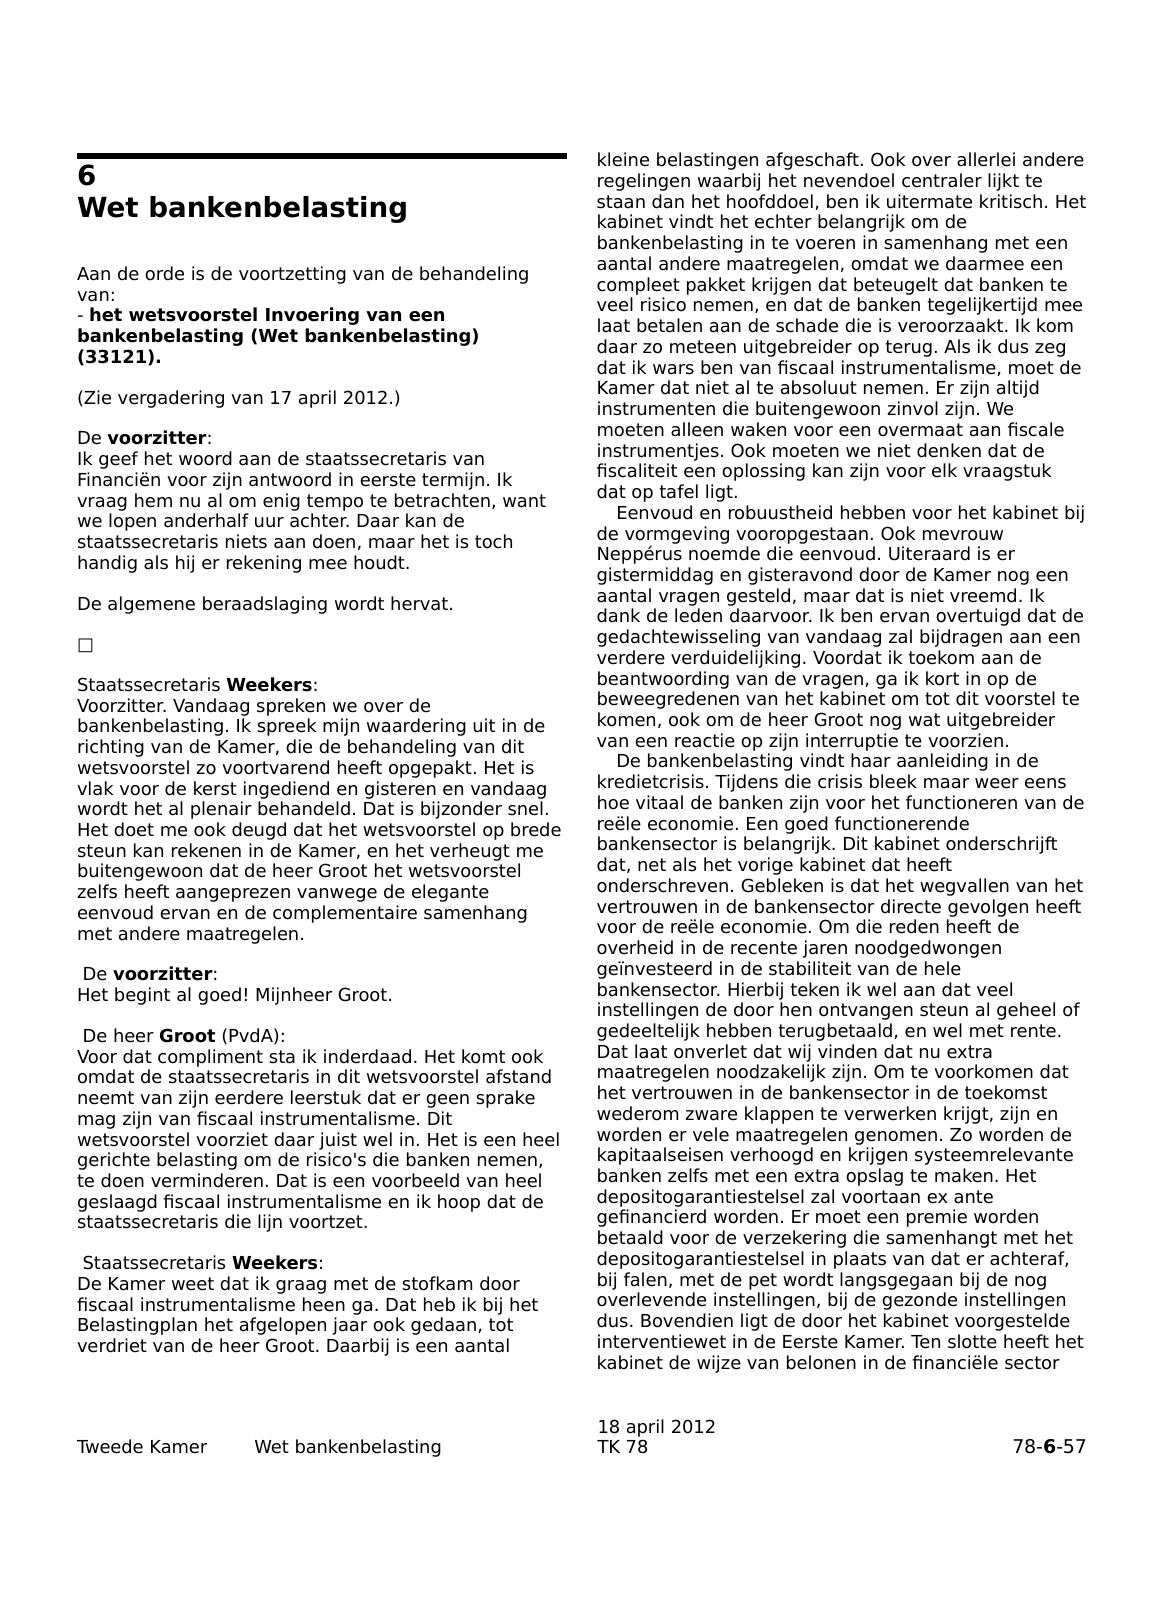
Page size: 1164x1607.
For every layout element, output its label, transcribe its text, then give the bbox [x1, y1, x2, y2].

text De bankenbelasting vindt haar aanleiding in de kredietcrisis. Tijdens die crisis bleek maar weer eens hoe vitaal de banken zijn voor het functioneren van de reële economie. Een goed functionerende bankensector is belangrijk. Dit kabinet onderschrijft dat, net als het vorige kabinet dat heeft onderschreven. Gebleken is dat het wegvallen van het vertrouwen in de bankensector directe gevolgen heeft voor de reële economie. Om die reden heeft de overheid in de recente jaren noodgedwongen geïnvesteerd in de stabiliteit van de hele bankensector. Hierbij teken ik wel aan dat veel instellingen de door hen ontvangen steun al geheel of gedeeltelijk hebben terugbetaald, en wel met rente. Dat laat onverlet dat wij vinden dat nu extra maatregelen noodzakelijk zijn. Om te voorkomen dat het vertrouwen in de bankensector in de toekomst wederom zware klappen te verwerken krijgt, zijn en worden er vele maatregelen genomen. Zo worden de kapitaalseisen verhoogd en krijgen systeemrelevante banken zelfs met een extra opslag te maken. Het depositogarantiestelsel zal voortaan ex ante gefinancierd worden. Er moet een premie worden betaald voor de verzekering die samenhangt met het depositogarantiestelsel in plaats van dat er achteraf, bij falen, met de pet wordt langsgegaan bij de nog overlevende instellingen, bij de gezonde instellingen dus. Bovendien ligt de door het kabinet voorgestelde interventiewet in de Eerste Kamer. Ten slotte heeft het kabinet de wijze van belonen in de financiële sector [596, 751, 1087, 1373]
text Eenvoud en robuustheid hebben voor het kabinet bij de vormgeving vooropgestaan. Ook mevrouw Neppérus noemde die eenvoud. Uiteraard is er gistermiddag en gisteravond door de Kamer nog een aantal vragen gesteld, maar dat is niet vreemd. Ik dank de leden daarvoor. Ik ben ervan overtuigd dat de gedachtewisseling van vandaag zal bijdragen aan een verdere verduidelijking. Voordat ik toekom aan de beantwoording van de vragen, ga ik kort in op de beweegredenen van het kabinet om tot dit voorstel te komen, ook om de heer Groot nog wat uitgebreider van een reactie op zijn interruptie te voorzien. [596, 503, 1087, 751]
text Voorzitter. Vandaag spreken we over de bankenbelasting. Ik spreek mijn waardering uit in de richting van de Kamer, die de behandeling van dit wetsvoorstel zo voortvarend heeft opgepakt. Het is vlak voor de kerst ingediend en gisteren en vandaag wordt het al plenair behandeld. Dat is bijzonder snel. Het doet me ook deugd dat het wetsvoorstel op brede steun kan rekenen in de Kamer, en het verheugt me buitengewoon dat de heer Groot het wetsvoorstel zelfs heeft aangeprezen vanwege de elegante eenvoud ervan en de complementaire samenhang met andere maatregelen. [77, 696, 567, 944]
text Het begint al goed! Mijnheer Groot. [77, 985, 567, 1006]
text De heer Groot (PvdA): [77, 1026, 567, 1046]
text De voorzitter: [77, 428, 567, 449]
text De voorzitter: [77, 964, 567, 985]
text Ik geef het woord aan de staatssecretaris van Financiën voor zijn antwoord in eerste termijn. Ik vraag hem nu al om enig tempo te betrachten, want we lopen anderhalf uur achter. Daar kan de staatssecretaris niets aan doen, maar het is toch handig als hij er rekening mee houdt. [77, 449, 567, 573]
text De Kamer weet dat ik graag met de stofkam door fiscaal instrumentalisme heen ga. Dat heb ik bij het Belastingplan het afgelopen jaar ook gedaan, tot verdriet van de heer Groot. Daarbij is een aantal [77, 1274, 567, 1357]
text Aan de orde is de voortzetting van de behandeling van: [77, 264, 567, 305]
text Staatssecretaris Weekers: [77, 1253, 567, 1274]
text Voor dat compliment sta ik inderdaad. Het komt ook omdat de staatssecretaris in dit wetsvoorstel afstand neemt van zijn eerdere leerstuk dat er geen sprake mag zijn van fiscaal instrumentalisme. Dit wetsvoorstel voorziet daar juist wel in. Het is een heel gerichte belasting om de risico's die banken nemen, te doen verminderen. Dat is een voorbeeld van heel geslaagd fiscaal instrumentalisme en ik hoop dat de staatssecretaris die lijn voortzet. [77, 1046, 567, 1233]
text - het wetsvoorstel Invoering van een bankenbelasting (Wet bankenbelasting) (33121). [77, 305, 567, 367]
text □ [77, 634, 567, 655]
text Staatssecretaris Weekers: [77, 675, 567, 696]
text De algemene beraadslaging wordt hervat. [77, 593, 567, 614]
title 6 Wet bankenbelasting [77, 159, 567, 224]
text (Zie vergadering van 17 april 2012.) [77, 387, 567, 408]
text kleine belastingen afgeschaft. Ook over allerlei andere regelingen waarbij het nevendoel centraler lijkt te staan dan het hoofddoel, ben ik uitermate kritisch. Het kabinet vindt het echter belangrijk om de bankenbelasting in te voeren in samenhang met een aantal andere maatregelen, omdat we daarmee een compleet pakket krijgen dat beteugelt dat banken te veel risico nemen, en dat de banken tegelijkertijd mee laat betalen aan de schade die is veroorzaakt. Ik kom daar zo meteen uitgebreider op terug. Als ik dus zeg dat ik wars ben van fiscaal instrumentalisme, moet de Kamer dat niet al te absoluut nemen. Er zijn altijd instrumenten die buitengewoon zinvol zijn. We moeten alleen waken voor een overmaat aan fiscale instrumentjes. Ook moeten we niet denken dat de fiscaliteit een oplossing kan zijn voor elk vraagstuk dat op tafel ligt. [596, 150, 1087, 503]
